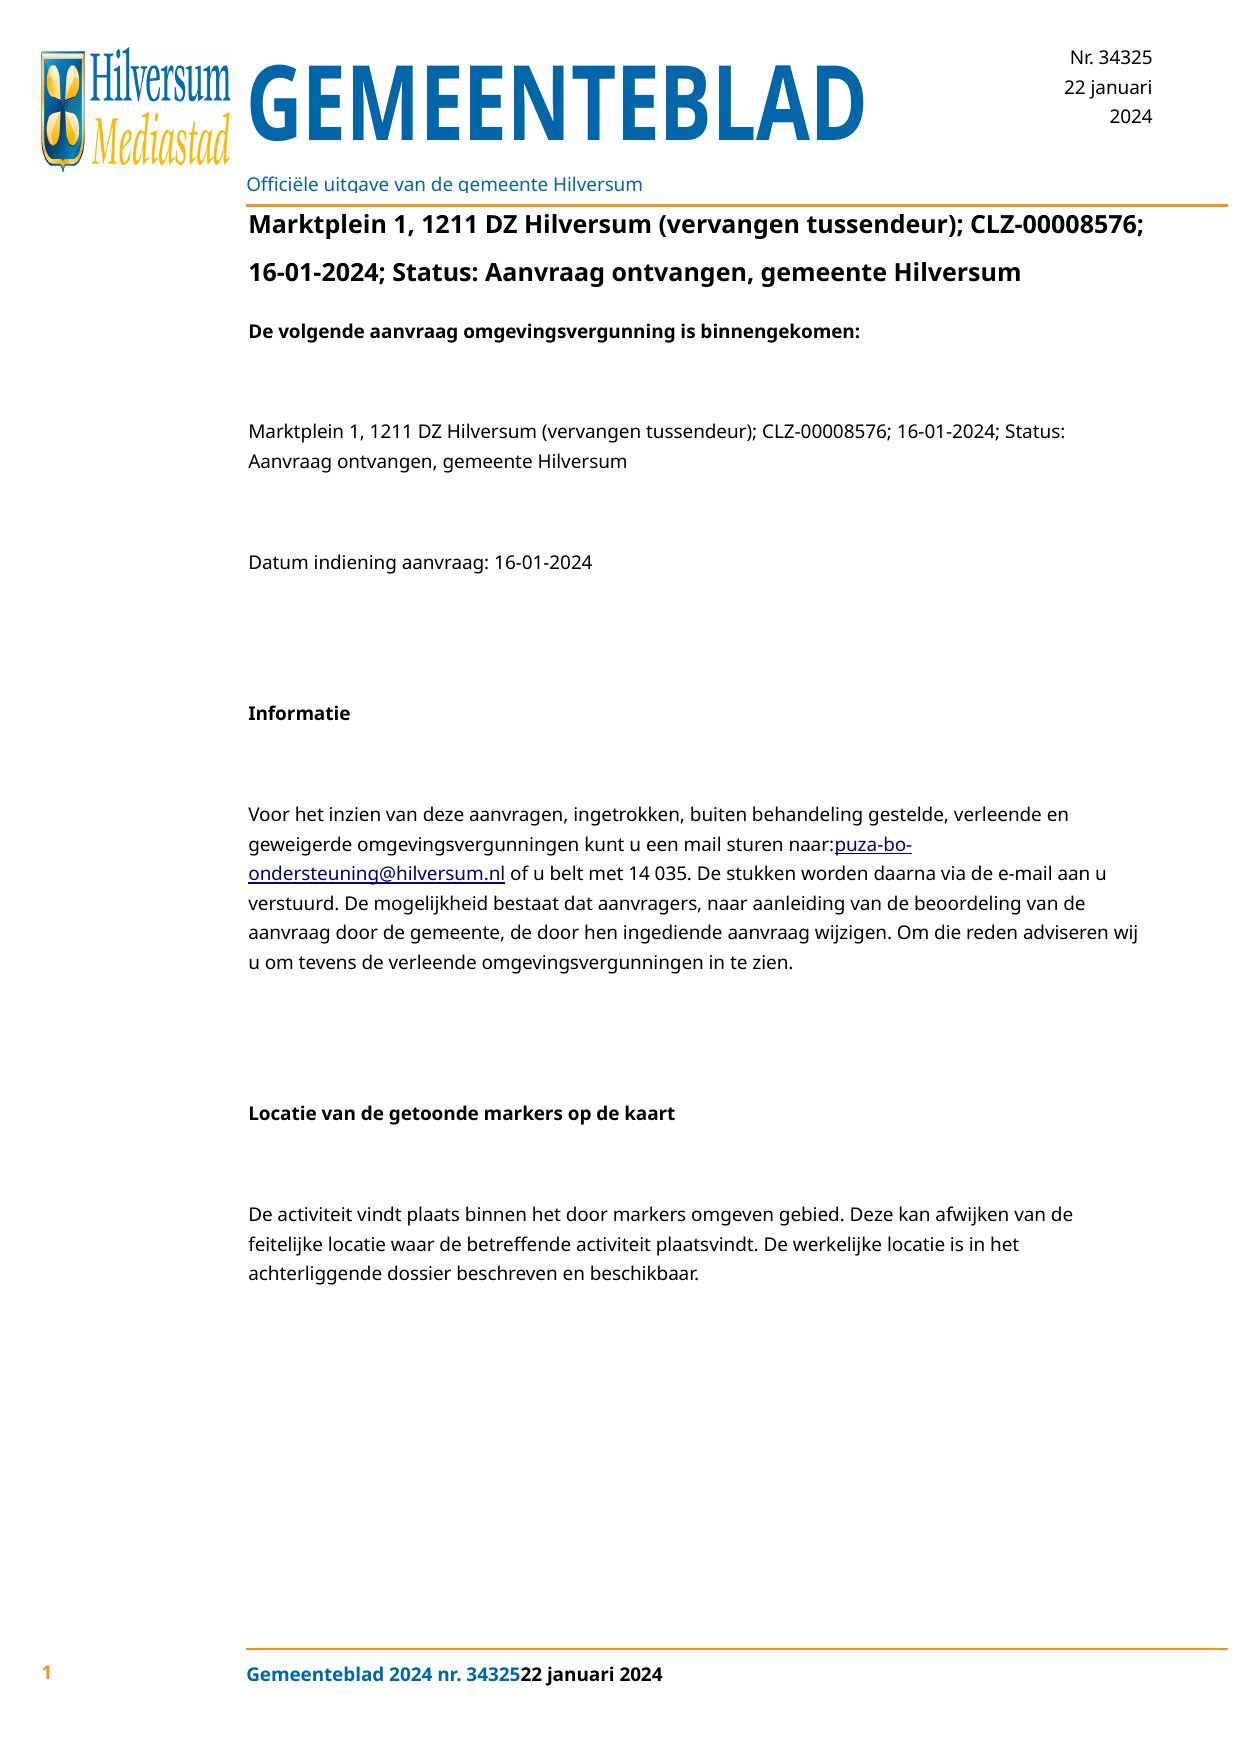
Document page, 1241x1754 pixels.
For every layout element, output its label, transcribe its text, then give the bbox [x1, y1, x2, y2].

text Marktplein 1, 1211 DZ Hilversum (vervangen tussendeur); CLZ-00008576; 16-01-2024; Status: Aanvraag ontvangen, gemeente Hilversum [248, 207, 1152, 288]
text Marktplein 1, 1211 DZ Hilversum (vervangen tussendeur); CLZ-00008576; 16-01-2024; Status: Aanvraag ontvangen, gemeente Hilversum [248, 419, 1152, 474]
text Informatie [248, 700, 1152, 726]
text Voor het inzien van deze aanvragen, ingetrokken, buiten behandeling gestelde, verleende en geweigerde omgevingsvergunningen kunt u een mail sturen naar:puza-bo-ondersteuning@hilversum.nl of u belt met 14 035. De stukken worden daarna via de e-mail aan u verstuurd. De mogelijkheid bestaat dat aanvragers, naar aanleiding van de beoordeling van de aanvraag door de gemeente, de door hen ingediende aanvraag wijzigen. Om die reden adviseren wij u om tevens de verleende omgevingsvergunningen in te zien. [248, 801, 1152, 975]
text Locatie van de getoonde markers op de kaart [248, 1100, 1152, 1126]
text De activiteit vindt plaats binnen het door markers omgeven gebied. Deze kan afwijken van de feitelijke locatie waar de betreffende activiteit plaatsvindt. De werkelijke locatie is in het achterliggende dossier beschreven en beschikbaar. [248, 1201, 1152, 1286]
text De volgende aanvraag omgevingsvergunning is binnengekomen: [248, 318, 1152, 344]
text Datum indiening aanvraag: 16-01-2024 [248, 549, 1152, 575]
picture [41, 47, 231, 172]
